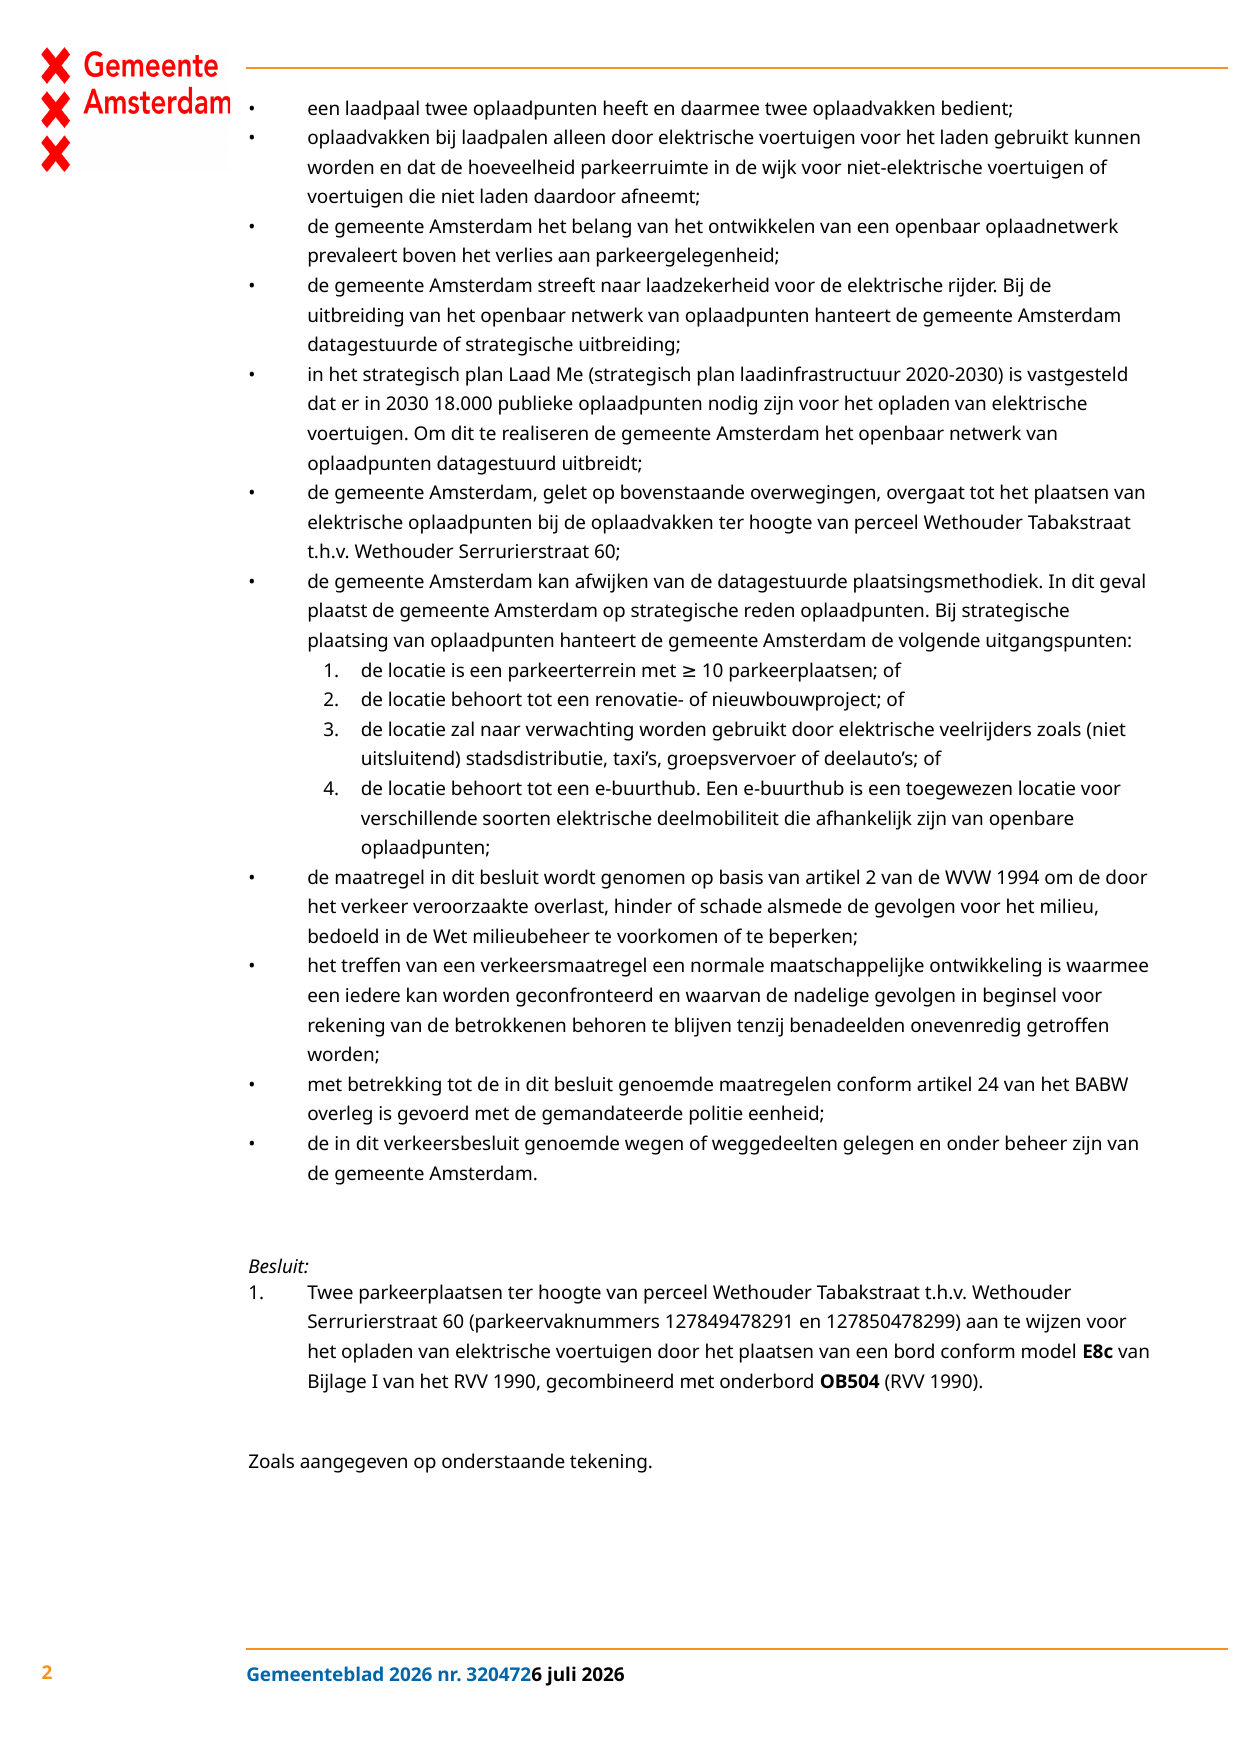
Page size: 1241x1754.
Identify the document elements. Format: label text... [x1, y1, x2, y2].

list de locatie behoort tot een e-buurthub. Een e-buurthub is een toegewezen locatie voor verschillende soorten elektrische deelmobiliteit die afhankelijk zijn van openbare oplaadpunten; [323, 775, 1152, 860]
list de gemeente Amsterdam streeft naar laadzekerheid voor de elektrische rijder. Bij de uitbreiding van het openbaar netwerk van oplaadpunten hanteert de gemeente Amsterdam datagestuurde of strategische uitbreiding; [248, 272, 1152, 357]
list de locatie is een parkeerterrein met ≥ 10 parkeerplaatsen; of [323, 657, 1152, 683]
picture [41, 47, 231, 172]
text Besluit: [248, 1253, 1152, 1279]
list de in dit verkeersbesluit genoemde wegen of weggedeelten gelegen en onder beheer zijn van de gemeente Amsterdam. [248, 1130, 1152, 1186]
list in het strategisch plan Laad Me (strategisch plan laadinfrastructuur 2020-2030) is vastgesteld dat er in 2030 18.000 publieke oplaadpunten nodig zijn voor het opladen van elektrische voertuigen. Om dit te realiseren de gemeente Amsterdam het openbaar netwerk van oplaadpunten datagestuurd uitbreidt; [248, 361, 1152, 476]
list het treffen van een verkeersmaatregel een normale maatschappelijke ontwikkeling is waarmee een iedere kan worden geconfronteerd en waarvan de nadelige gevolgen in beginsel voor rekening van de betrokkenen behoren te blijven tenzij benadeelden onevenredig getroffen worden; [248, 953, 1152, 1067]
text Zoals aangegeven op onderstaande tekening. [248, 1448, 1152, 1473]
list de locatie zal naar verwachting worden gebruikt door elektrische veelrijders zoals (niet uitsluitend) stadsdistributie, taxi’s, groepsvervoer of deelauto’s; of [323, 716, 1152, 771]
list een laadpaal twee oplaadpunten heeft en daarmee twee oplaadvakken bedient; [248, 95, 1152, 121]
list de locatie behoort tot een renovatie- of nieuwbouwproject; of [323, 686, 1152, 712]
list de maatregel in dit besluit wordt genomen op basis van artikel 2 van de WVW 1994 om de door het verkeer veroorzaakte overlast, hinder of schade alsmede de gevolgen voor het milieu, bedoeld in de Wet milieubeheer te voorkomen of te beperken; [248, 864, 1152, 949]
list oplaadvakken bij laadpalen alleen door elektrische voertuigen voor het laden gebruikt kunnen worden en dat de hoeveelheid parkeerruimte in de wijk voor niet-elektrische voertuigen of voertuigen die niet laden daardoor afneemt; [248, 124, 1152, 209]
list de gemeente Amsterdam, gelet op bovenstaande overwegingen, overgaat tot het plaatsen van elektrische oplaadpunten bij de oplaadvakken ter hoogte van perceel Wethouder Tabakstraat t.h.v. Wethouder Serrurierstraat 60; [248, 479, 1152, 564]
list de gemeente Amsterdam kan afwijken van de datagestuurde plaatsingsmethodiek. In dit geval plaatst de gemeente Amsterdam op strategische reden oplaadpunten. Bij strategische plaatsing van oplaadpunten hanteert de gemeente Amsterdam de volgende uitgangspunten: [248, 568, 1152, 653]
list de gemeente Amsterdam het belang van het ontwikkelen van een openbaar oplaadnetwerk prevaleert boven het verlies aan parkeergelegenheid; [248, 213, 1152, 268]
list met betrekking tot de in dit besluit genoemde maatregelen conform artikel 24 van het BABW overleg is gevoerd met de gemandateerde politie eenheid; [248, 1071, 1152, 1126]
list Twee parkeerplaatsen ter hoogte van perceel Wethouder Tabakstraat t.h.v. Wethouder Serrurierstraat 60 (parkeervaknummers 127849478291 en 127850478299) aan te wijzen voor het opladen van elektrische voertuigen door het plaatsen van een bord conform model E8c van Bijlage I van het RVV 1990, gecombineerd met onderbord OB504 (RVV 1990). [248, 1279, 1152, 1393]
